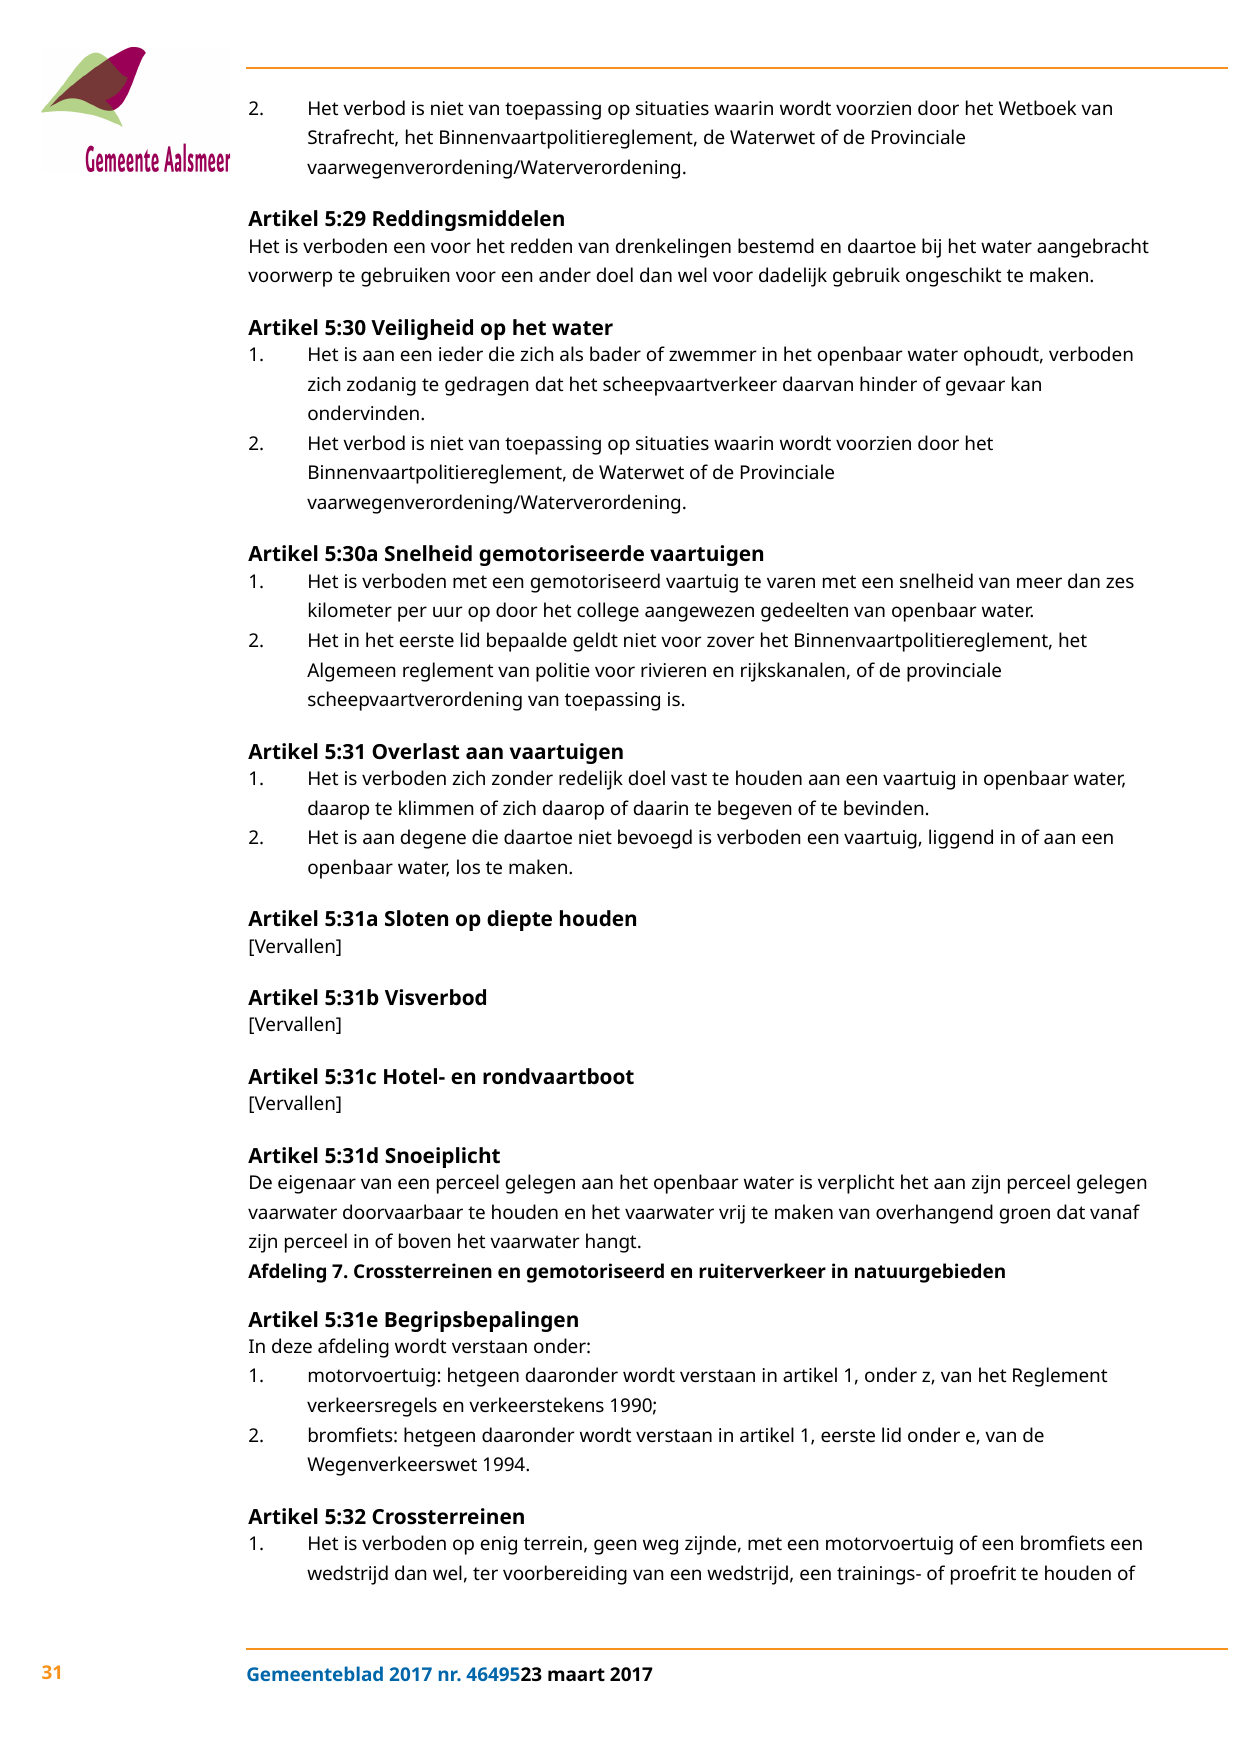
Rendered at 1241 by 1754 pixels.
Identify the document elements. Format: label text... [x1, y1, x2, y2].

text Het is verboden een voor het redden van drenkelingen bestemd en daartoe bij het water aangebracht voorwerp te gebruiken voor een ander doel dan wel voor dadelijk gebruik ongeschikt te maken. [248, 233, 1152, 288]
text In deze afdeling wordt verstaan onder: [248, 1333, 1152, 1359]
text Artikel 5:31c Hotel- en rondvaartboot [248, 1062, 1152, 1091]
text Artikel 5:31d Snoeiplicht [248, 1141, 1152, 1169]
list Het is verboden met een gemotoriseerd vaartuig te varen met een snelheid van meer dan zes kilometer per uur op door het college aangewezen gedeelten van openbaar water. [248, 568, 1152, 623]
text Artikel 5:31 Overlast aan vaartuigen [248, 737, 1152, 765]
text [Vervallen] [248, 1091, 1152, 1116]
list Het is verboden zich zonder redelijk doel vast te houden aan een vaartuig in openbaar water, daarop te klimmen of zich daarop of daarin te begeven of te bevinden. [248, 765, 1152, 821]
text De eigenaar van een perceel gelegen aan het openbaar water is verplicht het aan zijn perceel gelegen vaarwater doorvaarbaar te houden en het vaarwater vrij te maken van overhangend groen dat vanaf zijn perceel in of boven het vaarwater hangt. [248, 1169, 1152, 1254]
text [Vervallen] [248, 933, 1152, 958]
text Artikel 5:29 Reddingsmiddelen [248, 204, 1152, 233]
list bromfiets: hetgeen daaronder wordt verstaan in artikel 1, eerste lid onder e, van de Wegenverkeerswet 1994. [248, 1422, 1152, 1477]
list Het is aan een ieder die zich als bader of zwemmer in het openbaar water ophoudt, verboden zich zodanig te gedragen dat het scheepvaartverkeer daarvan hinder of gevaar kan ondervinden. [248, 341, 1152, 426]
text Artikel 5:31e Begripsbepalingen [248, 1305, 1152, 1333]
text Afdeling 7. Crossterreinen en gemotoriseerd en ruiterverkeer in natuurgebieden [248, 1258, 1152, 1284]
list Het is verboden op enig terrein, geen weg zijnde, met een motorvoertuig of een bromfiets een wedstrijd dan wel, ter voorbereiding van een wedstrijd, een trainings- of proefrit te houden of [248, 1530, 1152, 1586]
text Artikel 5:30 Veiligheid op het water [248, 313, 1152, 341]
list Het in het eerste lid bepaalde geldt niet voor zover het Binnenvaartpolitiereglement, het Algemeen reglement van politie voor rivieren en rijkskanalen, of de provinciale scheepvaartverordening van toepassing is. [248, 627, 1152, 712]
list Het is aan degene die daartoe niet bevoegd is verboden een vaartuig, liggend in of aan een openbaar water, los te maken. [248, 824, 1152, 880]
text Artikel 5:30a Snelheid gemotoriseerde vaartuigen [248, 539, 1152, 568]
picture [41, 47, 231, 172]
text [Vervallen] [248, 1012, 1152, 1037]
list Het verbod is niet van toepassing op situaties waarin wordt voorzien door het Binnenvaartpolitiereglement, de Waterwet of de Provinciale vaarwegenverordening/Waterverordening. [248, 430, 1152, 515]
text Artikel 5:32 Crossterreinen [248, 1502, 1152, 1530]
list motorvoertuig: hetgeen daaronder wordt verstaan in artikel 1, onder z, van het Reglement verkeersregels en verkeerstekens 1990; [248, 1363, 1152, 1418]
text Artikel 5:31a Sloten op diepte houden [248, 904, 1152, 933]
list Het verbod is niet van toepassing op situaties waarin wordt voorzien door het Wetboek van Strafrecht, het Binnenvaartpolitiereglement, de Waterwet of de Provinciale vaarwegenverordening/Waterverordening. [248, 95, 1152, 180]
text Artikel 5:31b Visverbod [248, 983, 1152, 1012]
